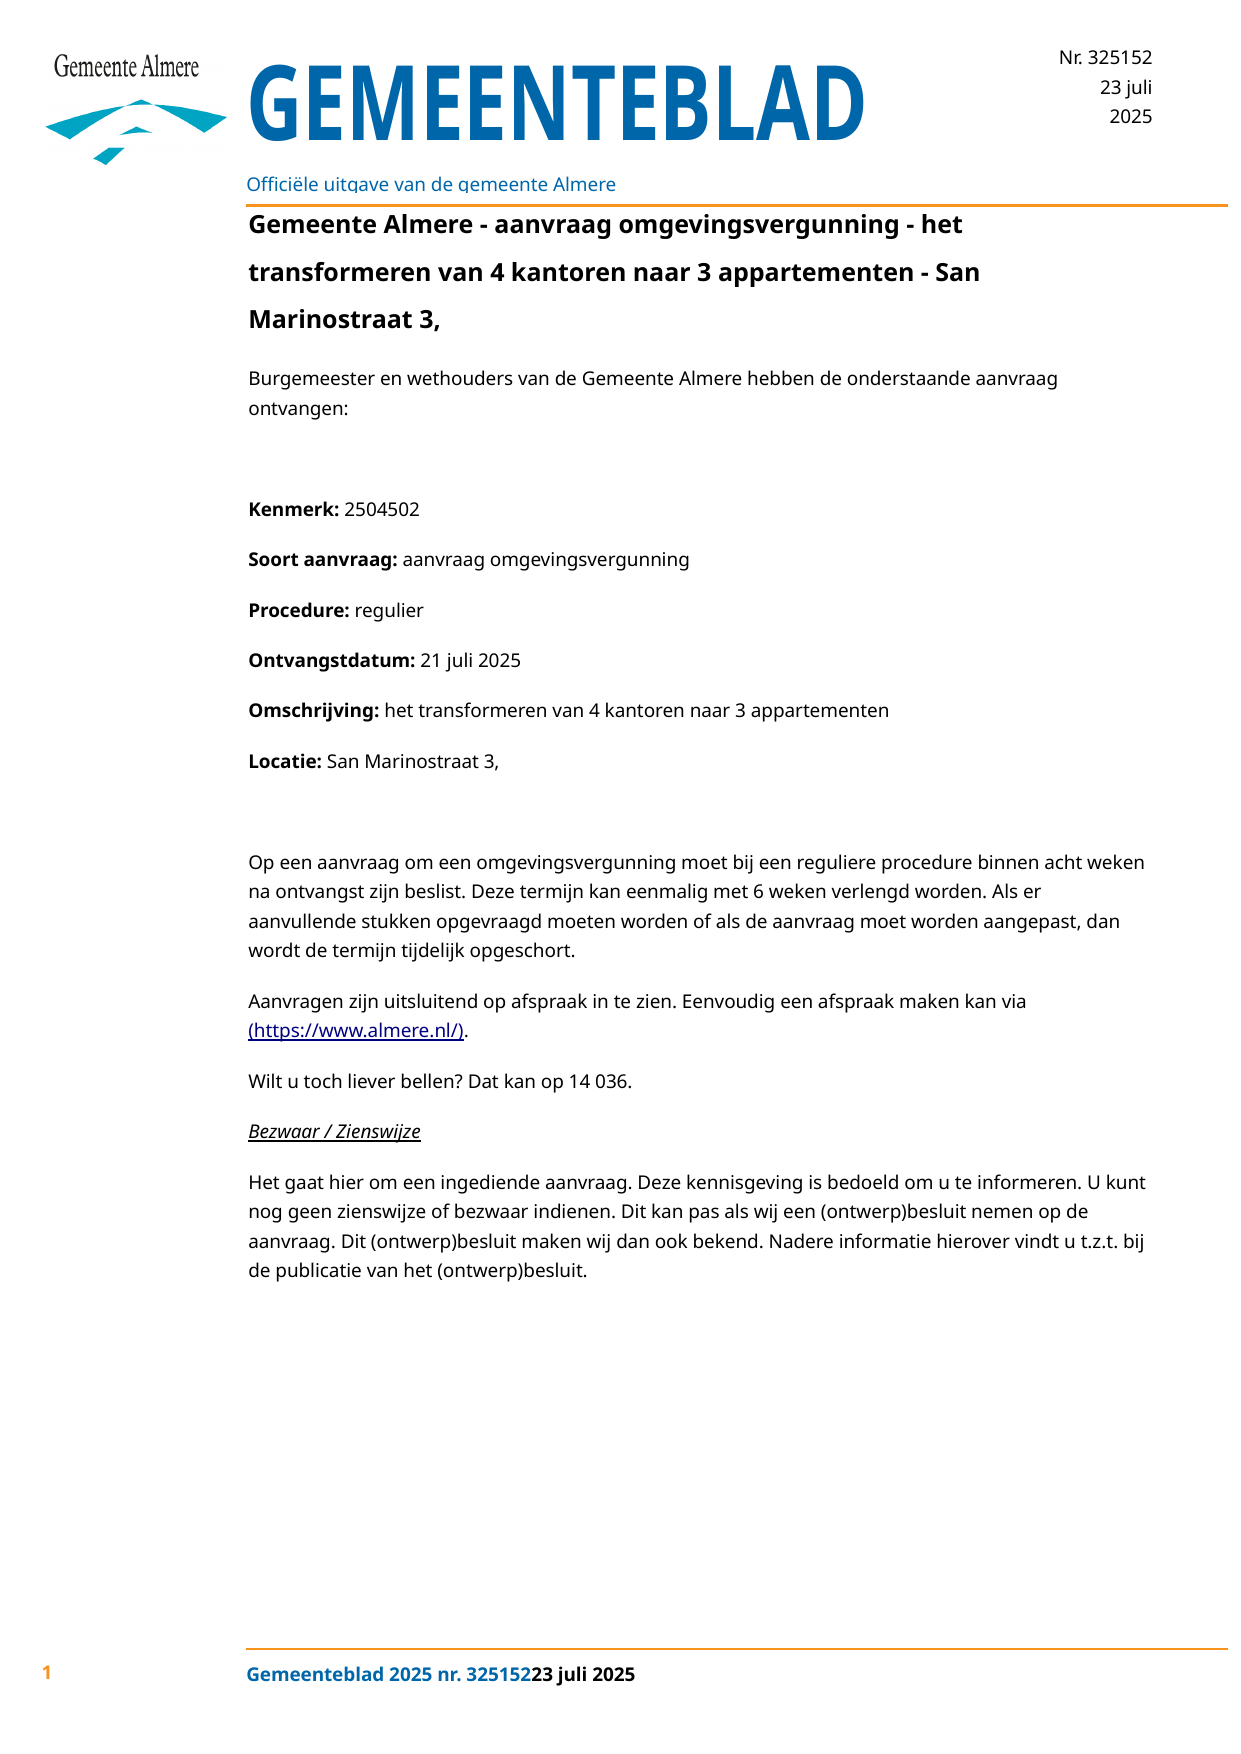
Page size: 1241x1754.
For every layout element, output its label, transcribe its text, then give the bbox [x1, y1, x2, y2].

text Procedure: regulier [248, 597, 1152, 622]
text Gemeente Almere - aanvraag omgevingsvergunning - het transformeren van 4 kantoren naar 3 appartementen - San Marinostraat 3, [248, 207, 1152, 336]
text Het gaat hier om een ingediende aanvraag. Deze kennisgeving is bedoeld om u te informeren. U kunt nog geen zienswijze of bezwaar indienen. Dit kan pas als wij een (ontwerp)besluit nemen op de aanvraag. Dit (ontwerp)besluit maken wij dan ook bekend. Nadere informatie hierover vindt u t.z.t. bij de publicatie van het (ontwerp)besluit. [248, 1169, 1152, 1283]
text Locatie: San Marinostraat 3, [248, 748, 1152, 774]
text Wilt u toch liever bellen? Dat kan op 14 036. [248, 1068, 1152, 1094]
text Op een aanvraag om een omgevingsvergunning moet bij een reguliere procedure binnen acht weken na ontvangst zijn beslist. Deze termijn kan eenmalig met 6 weken verlengd worden. Als er aanvullende stukken opgevraagd moeten worden of als de aanvraag moet worden aangepast, dan wordt de termijn tijdelijk opgeschort. [248, 849, 1152, 963]
text Omschrijving: het transformeren van 4 kantoren naar 3 appartementen [248, 698, 1152, 723]
text Aanvragen zijn uitsluitend op afspraak in te zien. Eenvoudig een afspraak maken kan via (https://www.almere.nl/). [248, 988, 1152, 1043]
text Bezwaar / Zienswijze [248, 1118, 1152, 1144]
text Kenmerk: 2504502 [248, 496, 1152, 522]
text Ontvangstdatum: 21 juli 2025 [248, 647, 1152, 673]
text Burgemeester en wethouders van de Gemeente Almere hebben de onderstaande aanvraag ontvangen: [248, 366, 1152, 421]
picture [41, 47, 231, 172]
text Soort aanvraag: aanvraag omgevingsvergunning [248, 546, 1152, 572]
